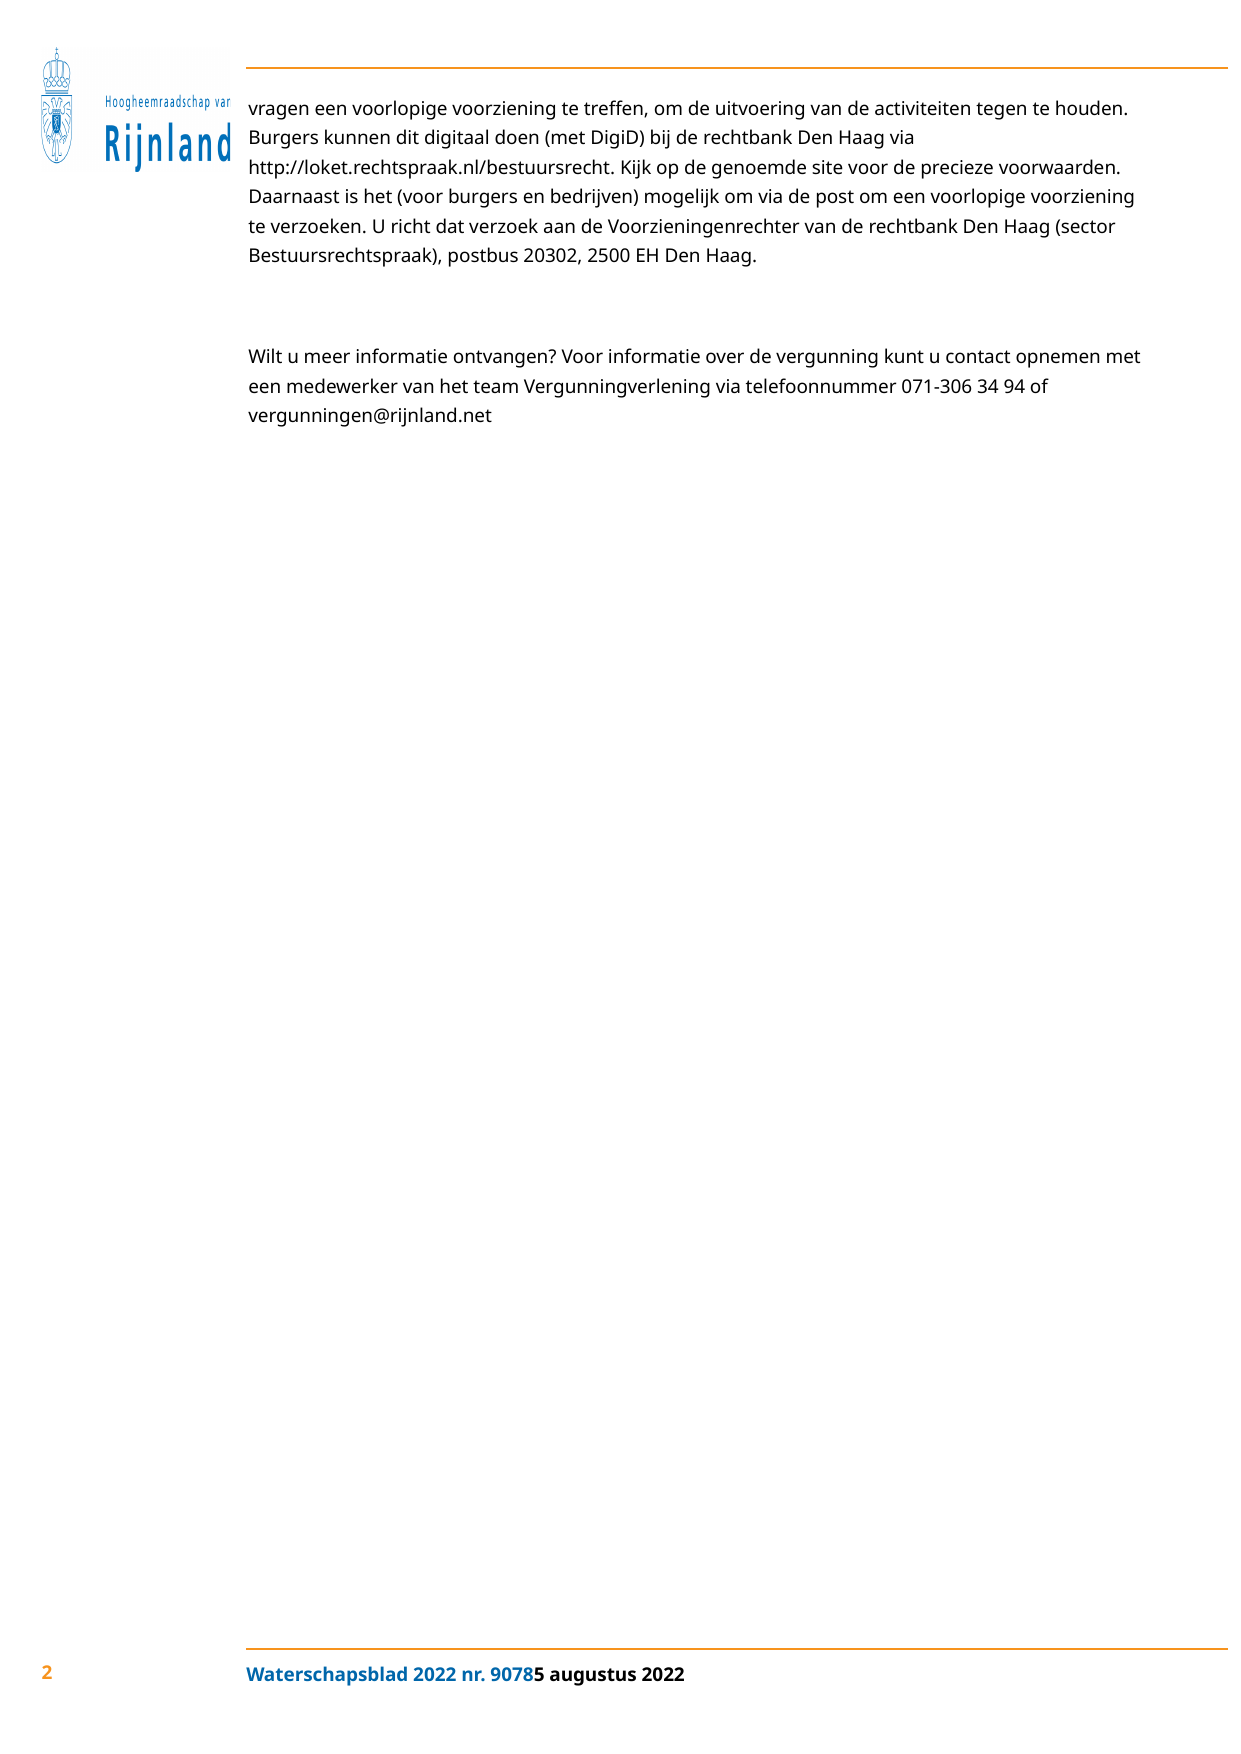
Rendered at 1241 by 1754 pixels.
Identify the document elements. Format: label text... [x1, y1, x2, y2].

text Wilt u meer informatie ontvangen? Voor informatie over de vergunning kunt u contact opnemen met een medewerker van het team Vergunningverlening via telefoonnummer 071-306 34 94 of vergunningen@rijnland.net [248, 343, 1152, 428]
picture [41, 47, 231, 172]
text vragen een voorlopige voorziening te treffen, om de uitvoering van de activiteiten tegen te houden. Burgers kunnen dit digitaal doen (met DigiD) bij de rechtbank Den Haag via http://loket.rechtspraak.nl/bestuursrecht. Kijk op de genoemde site voor de precieze voorwaarden. Daarnaast is het (voor burgers en bedrijven) mogelijk om via de post om een voorlopige voorziening te verzoeken. U richt dat verzoek aan de Voorzieningenrechter van de rechtbank Den Haag (sector Bestuursrechtspraak), postbus 20302, 2500 EH Den Haag. [248, 95, 1152, 268]
